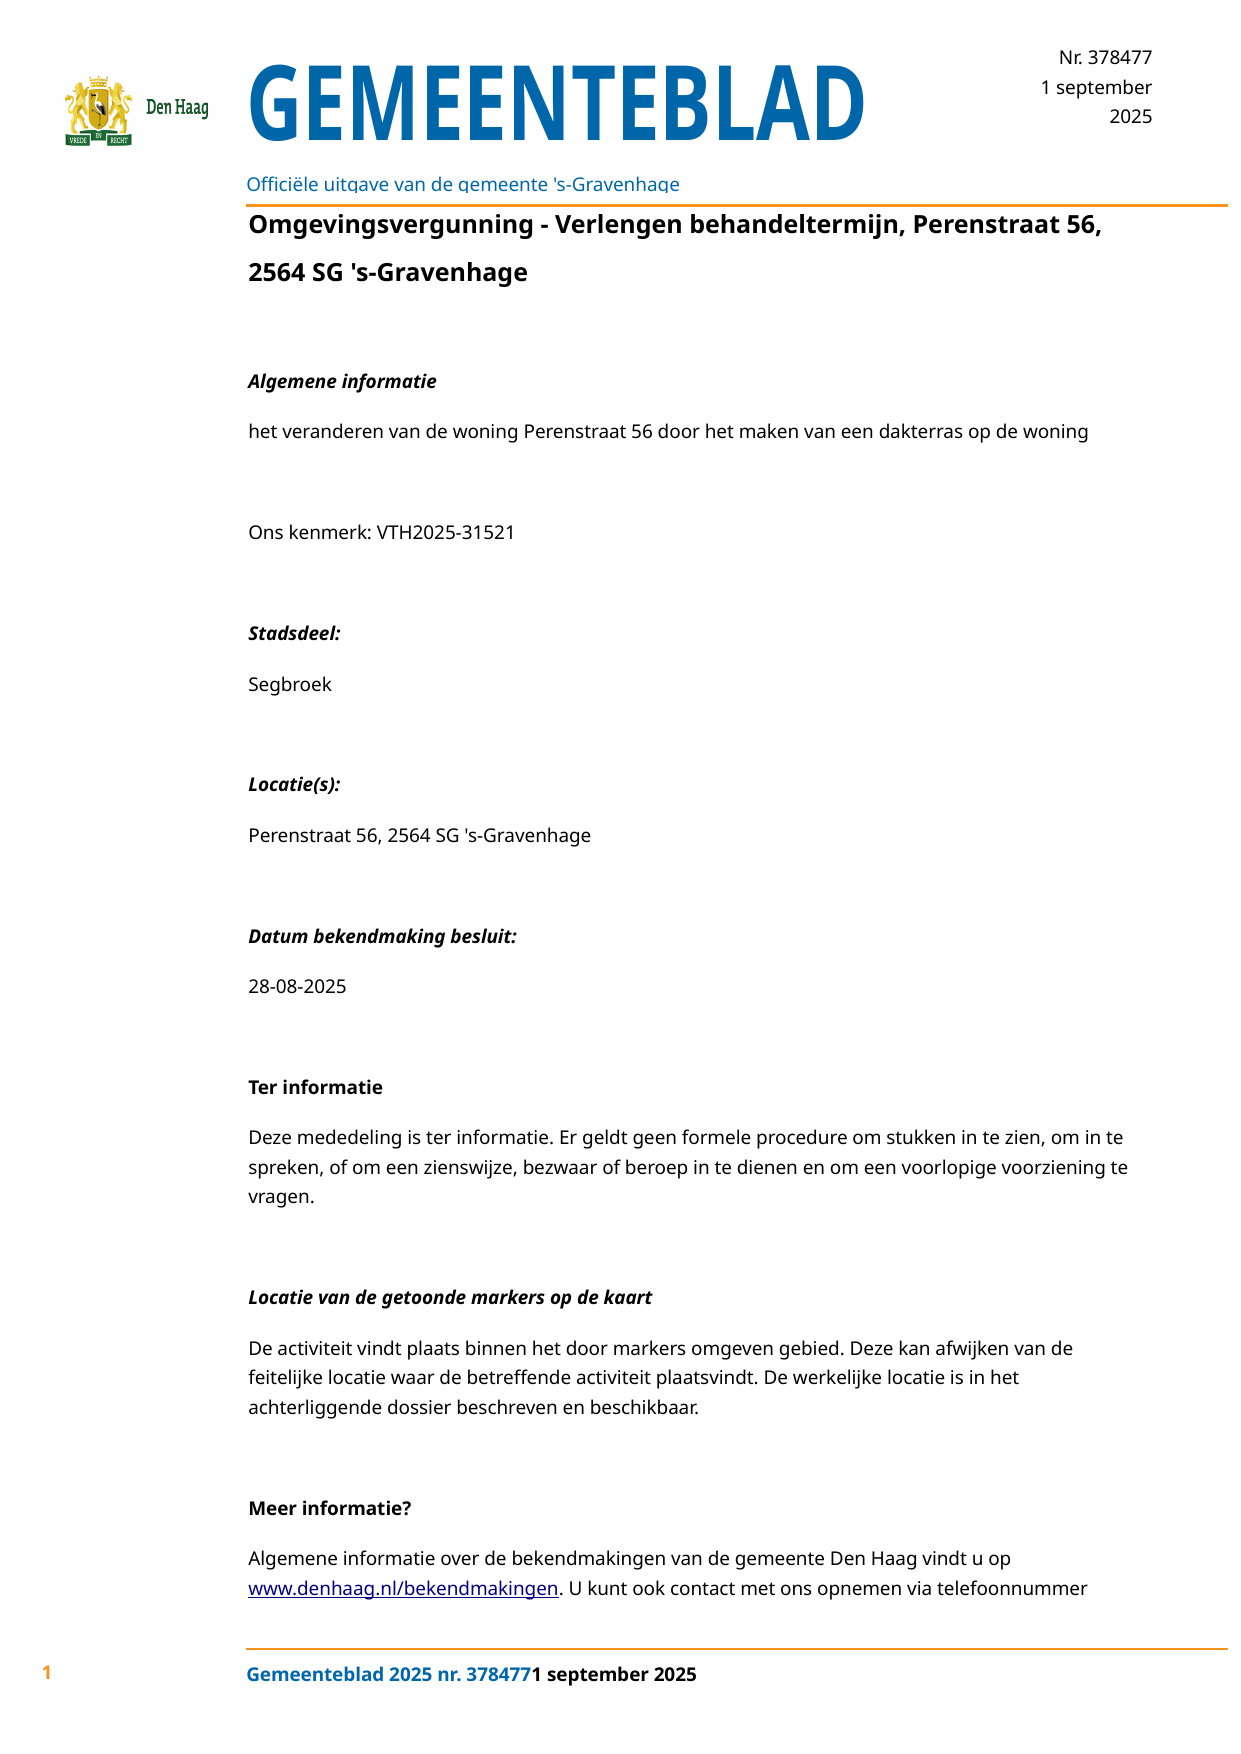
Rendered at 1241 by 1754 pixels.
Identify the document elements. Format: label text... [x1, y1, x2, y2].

text Ons kenmerk: VTH2025-31521 [248, 519, 1152, 545]
text Locatie(s): [248, 772, 1152, 797]
text Stadsdeel: [248, 620, 1152, 646]
text Meer informatie? [248, 1495, 1152, 1521]
text Deze mededeling is ter informatie. Er geldt geen formele procedure om stukken in te zien, om in te spreken, of om een zienswijze, bezwaar of beroep in te dienen en om een voorlopige voorziening te vragen. [248, 1124, 1152, 1209]
text Datum bekendmaking besluit: [248, 923, 1152, 949]
text De activiteit vindt plaats binnen het door markers omgeven gebied. Deze kan afwijken van de feitelijke locatie waar de betreffende activiteit plaatsvindt. De werkelijke locatie is in het achterliggende dossier beschreven en beschikbaar. [248, 1335, 1152, 1420]
text Algemene informatie [248, 368, 1152, 394]
text Algemene informatie over de bekendmakingen van de gemeente Den Haag vindt u op www.denhaag.nl/bekendmakingen. U kunt ook contact met ons opnemen via telefoonnummer [248, 1545, 1152, 1601]
text 28-08-2025 [248, 973, 1152, 999]
text Segbroek [248, 671, 1152, 697]
text Locatie van de getoonde markers op de kaart [248, 1284, 1152, 1310]
text Perenstraat 56, 2564 SG 's-Gravenhage [248, 822, 1152, 848]
picture [41, 47, 231, 172]
text het veranderen van de woning Perenstraat 56 door het maken van een dakterras op de woning [248, 419, 1152, 444]
text Ter informatie [248, 1074, 1152, 1100]
text Omgevingsvergunning - Verlengen behandeltermijn, Perenstraat 56, 2564 SG 's-Gravenhage [248, 207, 1152, 288]
